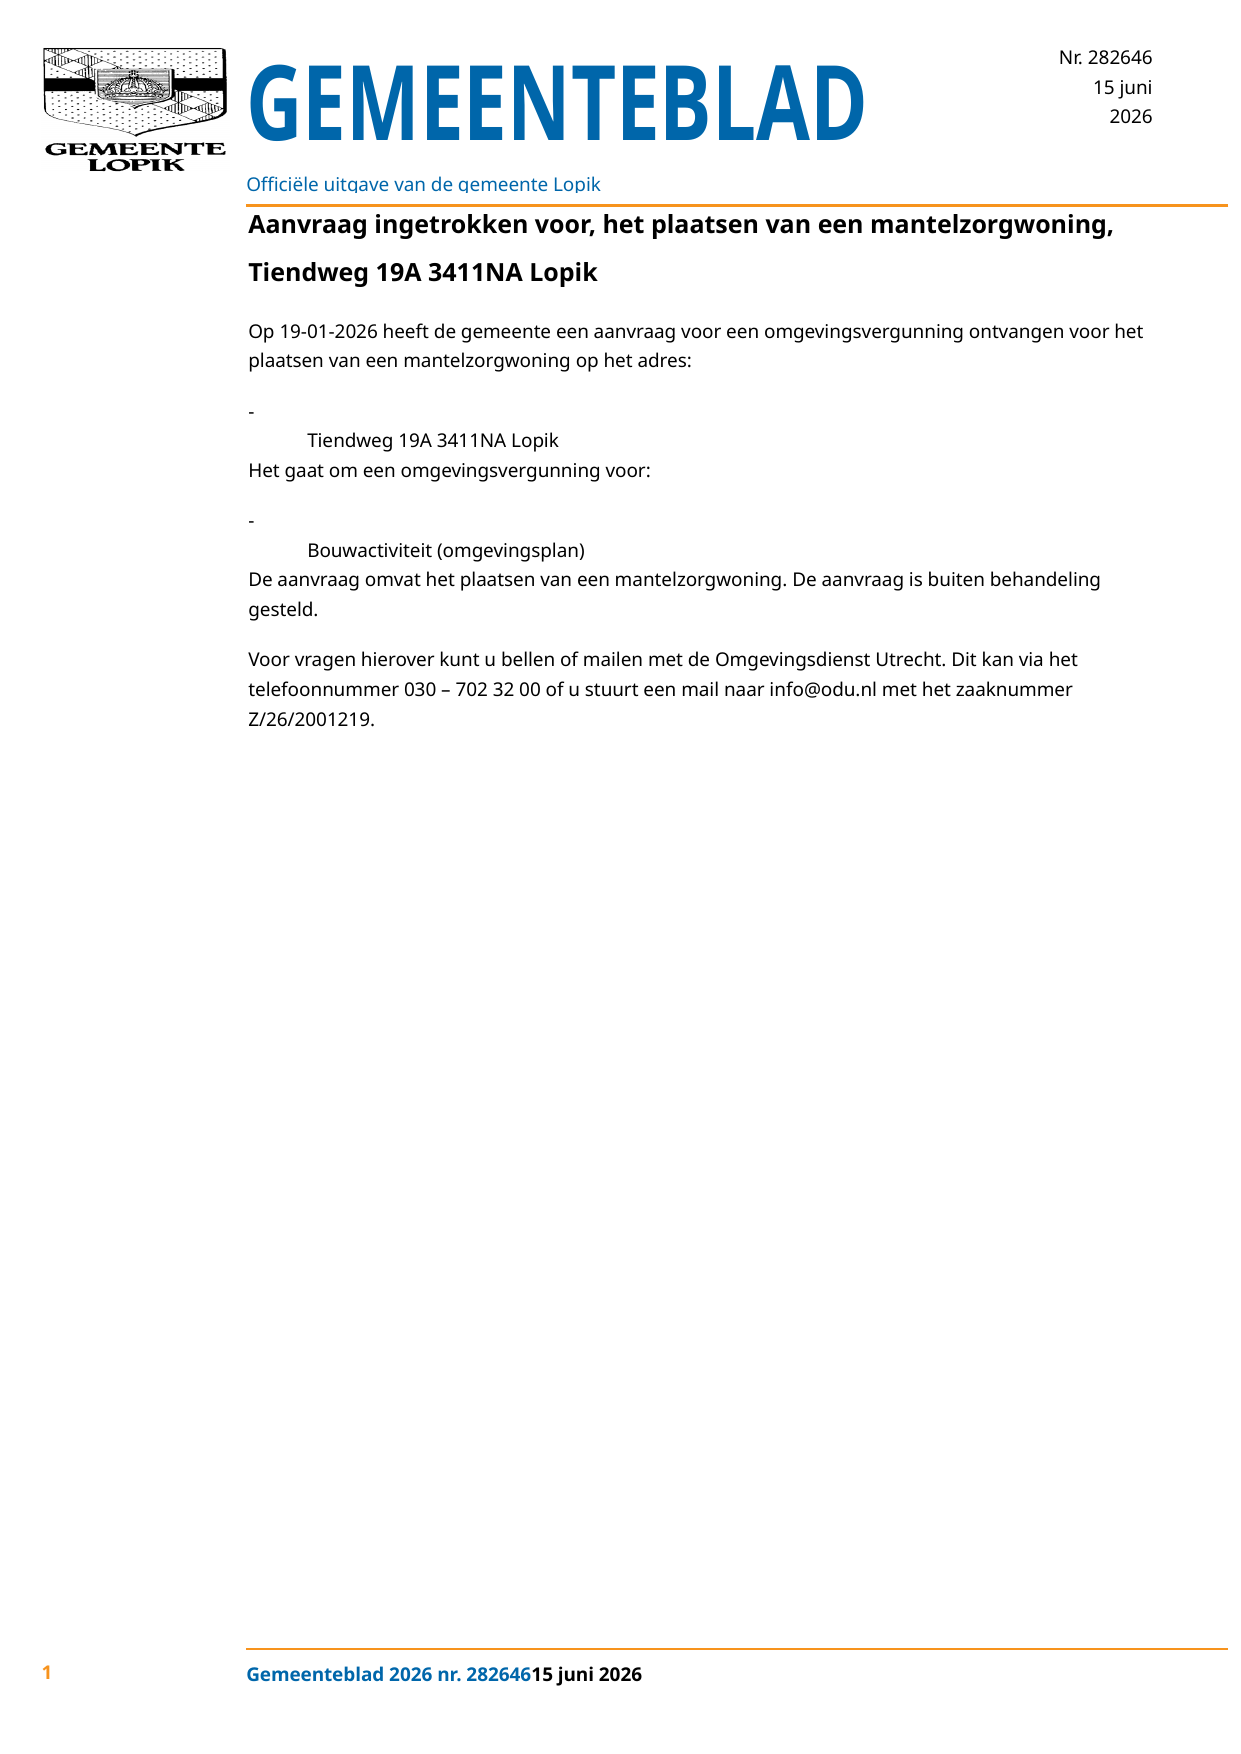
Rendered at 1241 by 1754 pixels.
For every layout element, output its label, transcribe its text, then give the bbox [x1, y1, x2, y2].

list Tiendweg 19A 3411NA Lopik [248, 427, 1152, 453]
text Op 19-01-2026 heeft de gemeente een aanvraag voor een omgevingsvergunning ontvangen voor het plaatsen van een mantelzorgwoning op het adres: [248, 318, 1152, 373]
text Voor vragen hierover kunt u bellen of mailen met de Omgevingsdienst Utrecht. Dit kan via het telefoonnummer 030 – 702 32 00 of u stuurt een mail naar info@odu.nl met het zaaknummer Z/26/2001219. [248, 647, 1152, 732]
text Aanvraag ingetrokken voor, het plaatsen van een mantelzorgwoning, Tiendweg 19A 3411NA Lopik [248, 207, 1152, 288]
text Het gaat om een omgevingsvergunning voor: [248, 457, 1152, 483]
list Bouwactiviteit (omgevingsplan) [248, 537, 1152, 563]
picture [41, 47, 231, 172]
text De aanvraag omvat het plaatsen van een mantelzorgwoning. De aanvraag is buiten behandeling gesteld. [248, 567, 1152, 622]
